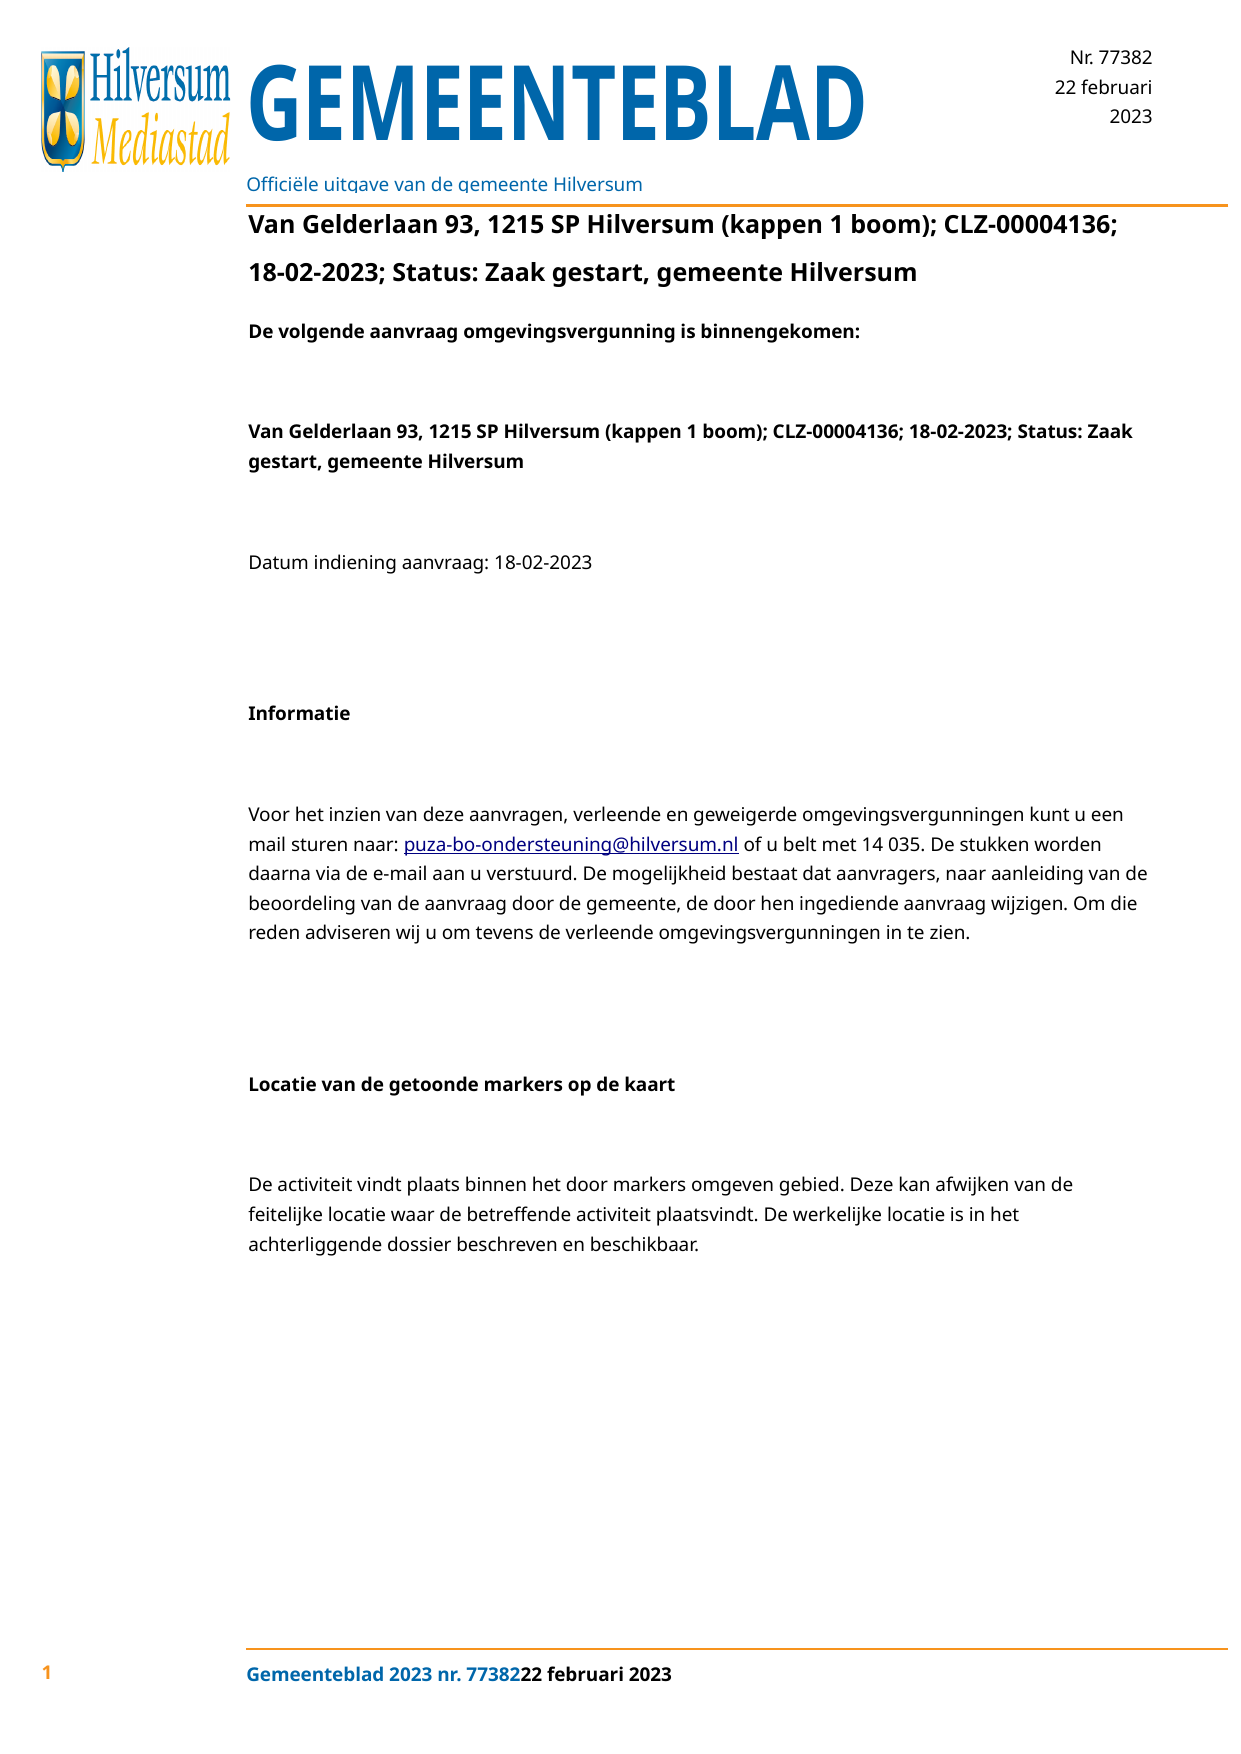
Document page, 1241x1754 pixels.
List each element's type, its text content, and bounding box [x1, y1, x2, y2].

text Datum indiening aanvraag: 18-02-2023 [248, 549, 1152, 575]
text Voor het inzien van deze aanvragen, verleende en geweigerde omgevingsvergunningen kunt u een mail sturen naar: puza-bo-ondersteuning@hilversum.nl of u belt met 14 035. De stukken worden daarna via de e-mail aan u verstuurd. De mogelijkheid bestaat dat aanvragers, naar aanleiding van de beoordeling van de aanvraag door de gemeente, de door hen ingediende aanvraag wijzigen. Om die reden adviseren wij u om tevens de verleende omgevingsvergunningen in te zien. [248, 801, 1152, 945]
text De volgende aanvraag omgevingsvergunning is binnengekomen: [248, 318, 1152, 344]
text De activiteit vindt plaats binnen het door markers omgeven gebied. Deze kan afwijken van de feitelijke locatie waar de betreffende activiteit plaatsvindt. De werkelijke locatie is in het achterliggende dossier beschreven en beschikbaar. [248, 1172, 1152, 1257]
text Van Gelderlaan 93, 1215 SP Hilversum (kappen 1 boom); CLZ-00004136; 18-02-2023; Status: Zaak gestart, gemeente Hilversum [248, 207, 1152, 288]
text Locatie van de getoonde markers op de kaart [248, 1071, 1152, 1097]
text Van Gelderlaan 93, 1215 SP Hilversum (kappen 1 boom); CLZ-00004136; 18-02-2023; Status: Zaak gestart, gemeente Hilversum [248, 419, 1152, 474]
picture [41, 47, 231, 172]
text Informatie [248, 700, 1152, 726]
